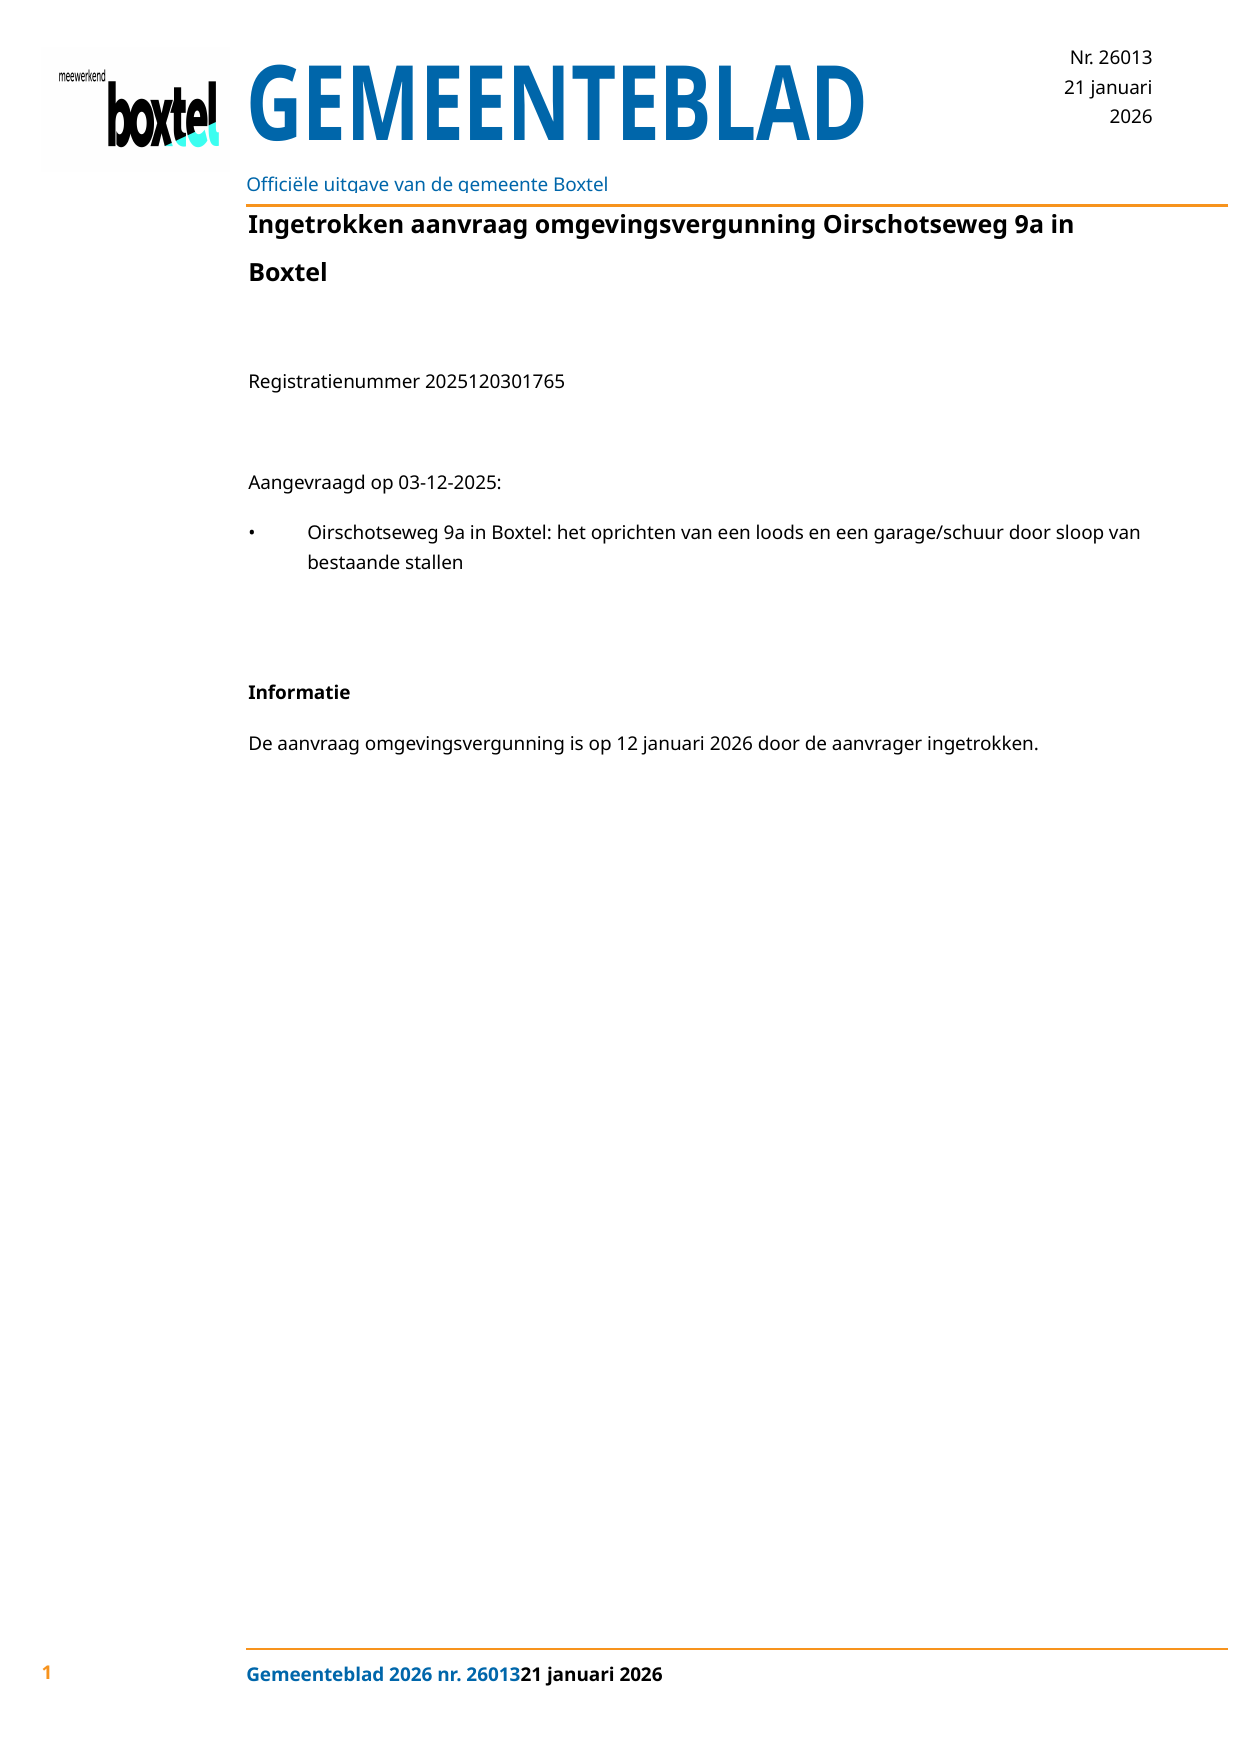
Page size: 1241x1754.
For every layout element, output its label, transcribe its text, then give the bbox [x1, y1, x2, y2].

list Oirschotseweg 9a in Boxtel: het oprichten van een loods en een garage/schuur door sloop van bestaande stallen [248, 519, 1152, 575]
text Ingetrokken aanvraag omgevingsvergunning Oirschotseweg 9a in Boxtel [248, 207, 1152, 288]
text Informatie [248, 679, 1152, 705]
text Registratienummer 2025120301765 [248, 368, 1152, 394]
text Aangevraagd op 03-12-2025: [248, 469, 1152, 495]
text De aanvraag omgevingsvergunning is op 12 januari 2026 door de aanvrager ingetrokken. [248, 730, 1152, 756]
picture [41, 47, 231, 172]
